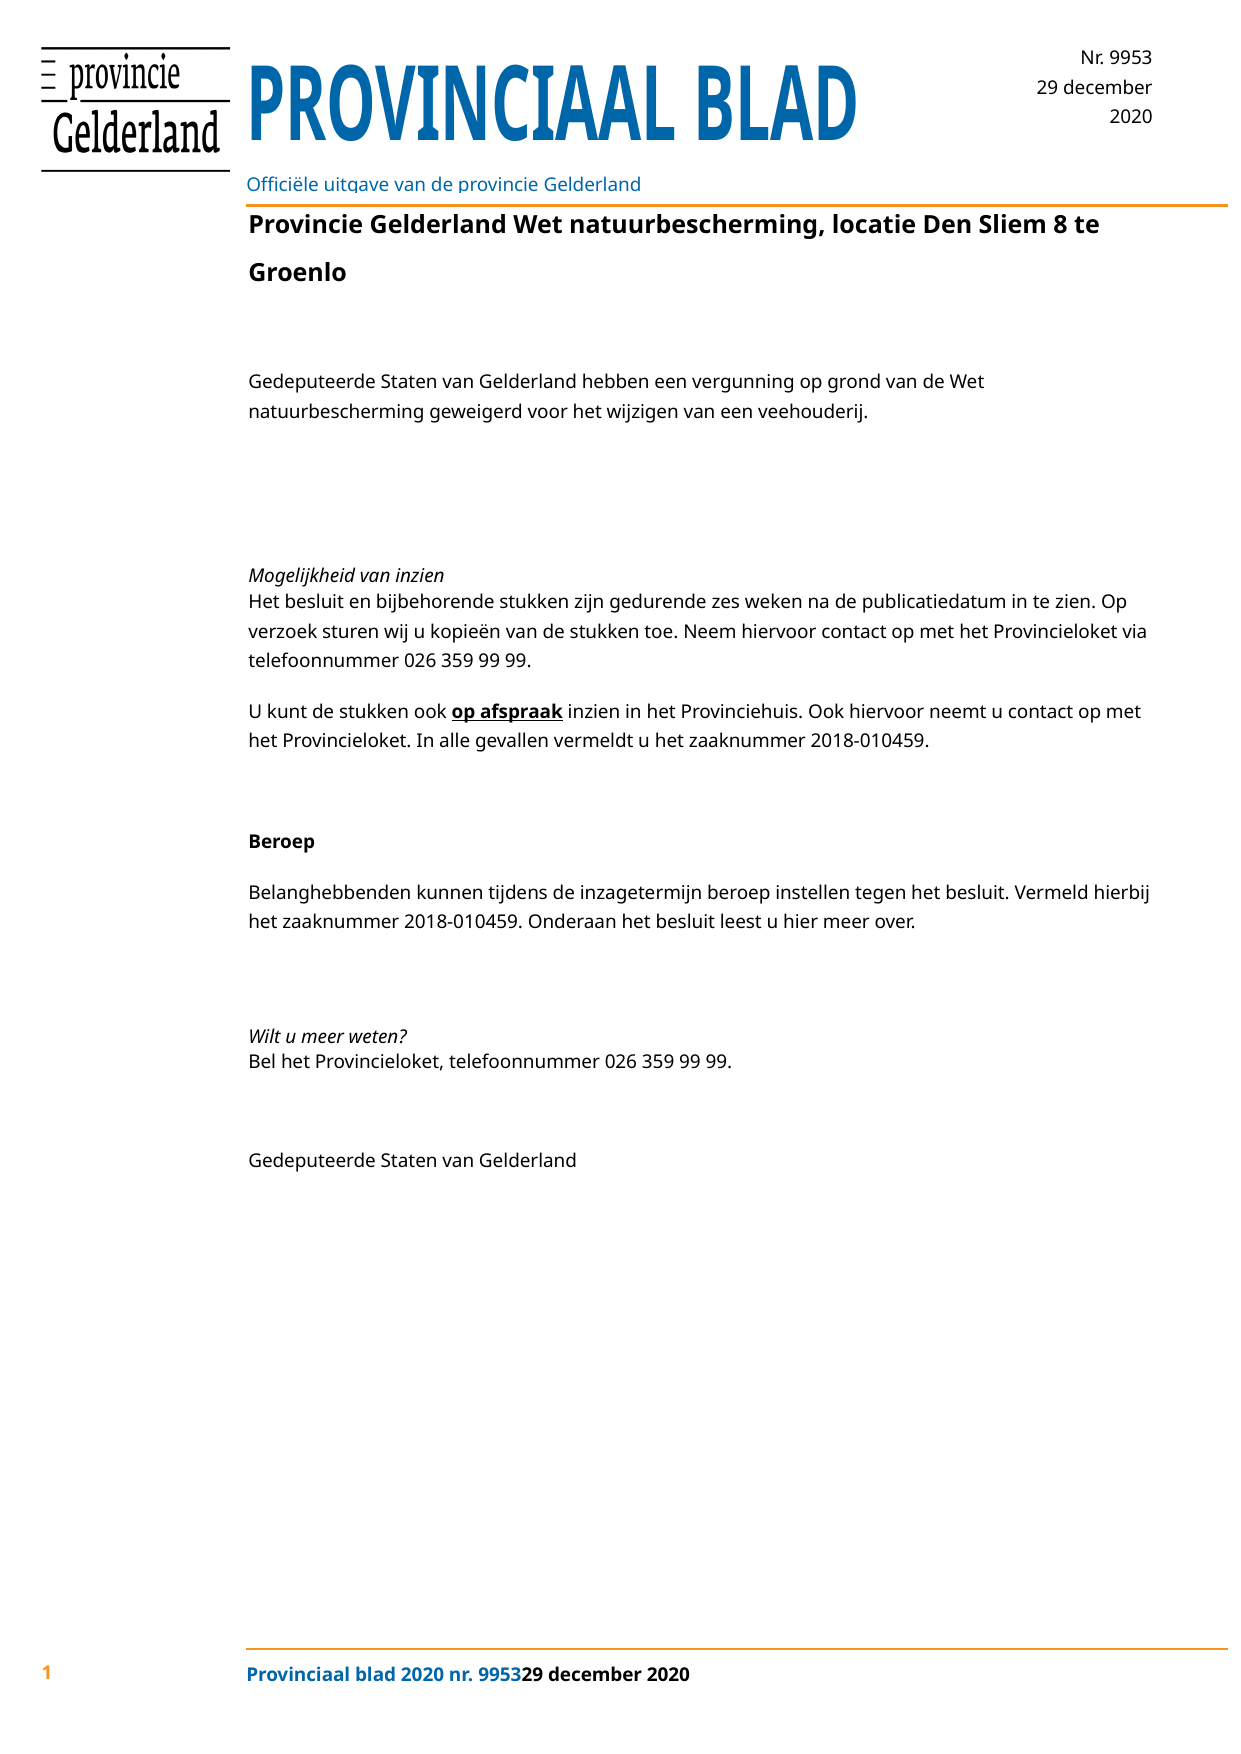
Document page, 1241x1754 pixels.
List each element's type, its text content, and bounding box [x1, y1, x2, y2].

text Bel het Provincieloket, telefoonnummer 026 359 99 99. [248, 1048, 1152, 1074]
text Belanghebbenden kunnen tijdens de inzagetermijn beroep instellen tegen het besluit. Vermeld hierbij het zaaknummer 2018-010459. Onderaan het besluit leest u hier meer over. [248, 879, 1152, 934]
text Gedeputeerde Staten van Gelderland [248, 1147, 1152, 1172]
text Gedeputeerde Staten van Gelderland hebben een vergunning op grond van de Wet natuurbescherming geweigerd voor het wijzigen van een veehouderij. [248, 368, 1152, 424]
text Beroep [248, 828, 1152, 854]
text Het besluit en bijbehorende stukken zijn gedurende zes weken na de publicatiedatum in te zien. Op verzoek sturen wij u kopieën van de stukken toe. Neem hiervoor contact op met het Provincieloket via telefoonnummer 026 359 99 99. [248, 588, 1152, 673]
picture [41, 47, 231, 172]
text Wilt u meer weten? [248, 1023, 1152, 1048]
text U kunt de stukken ook op afspraak inzien in het Provinciehuis. Ook hiervoor neemt u contact op met het Provincieloket. In alle gevallen vermeldt u het zaaknummer 2018-010459. [248, 698, 1152, 753]
text Mogelijkheid van inzien [248, 563, 1152, 588]
text Provincie Gelderland Wet natuurbescherming, locatie Den Sliem 8 te Groenlo [248, 207, 1152, 288]
